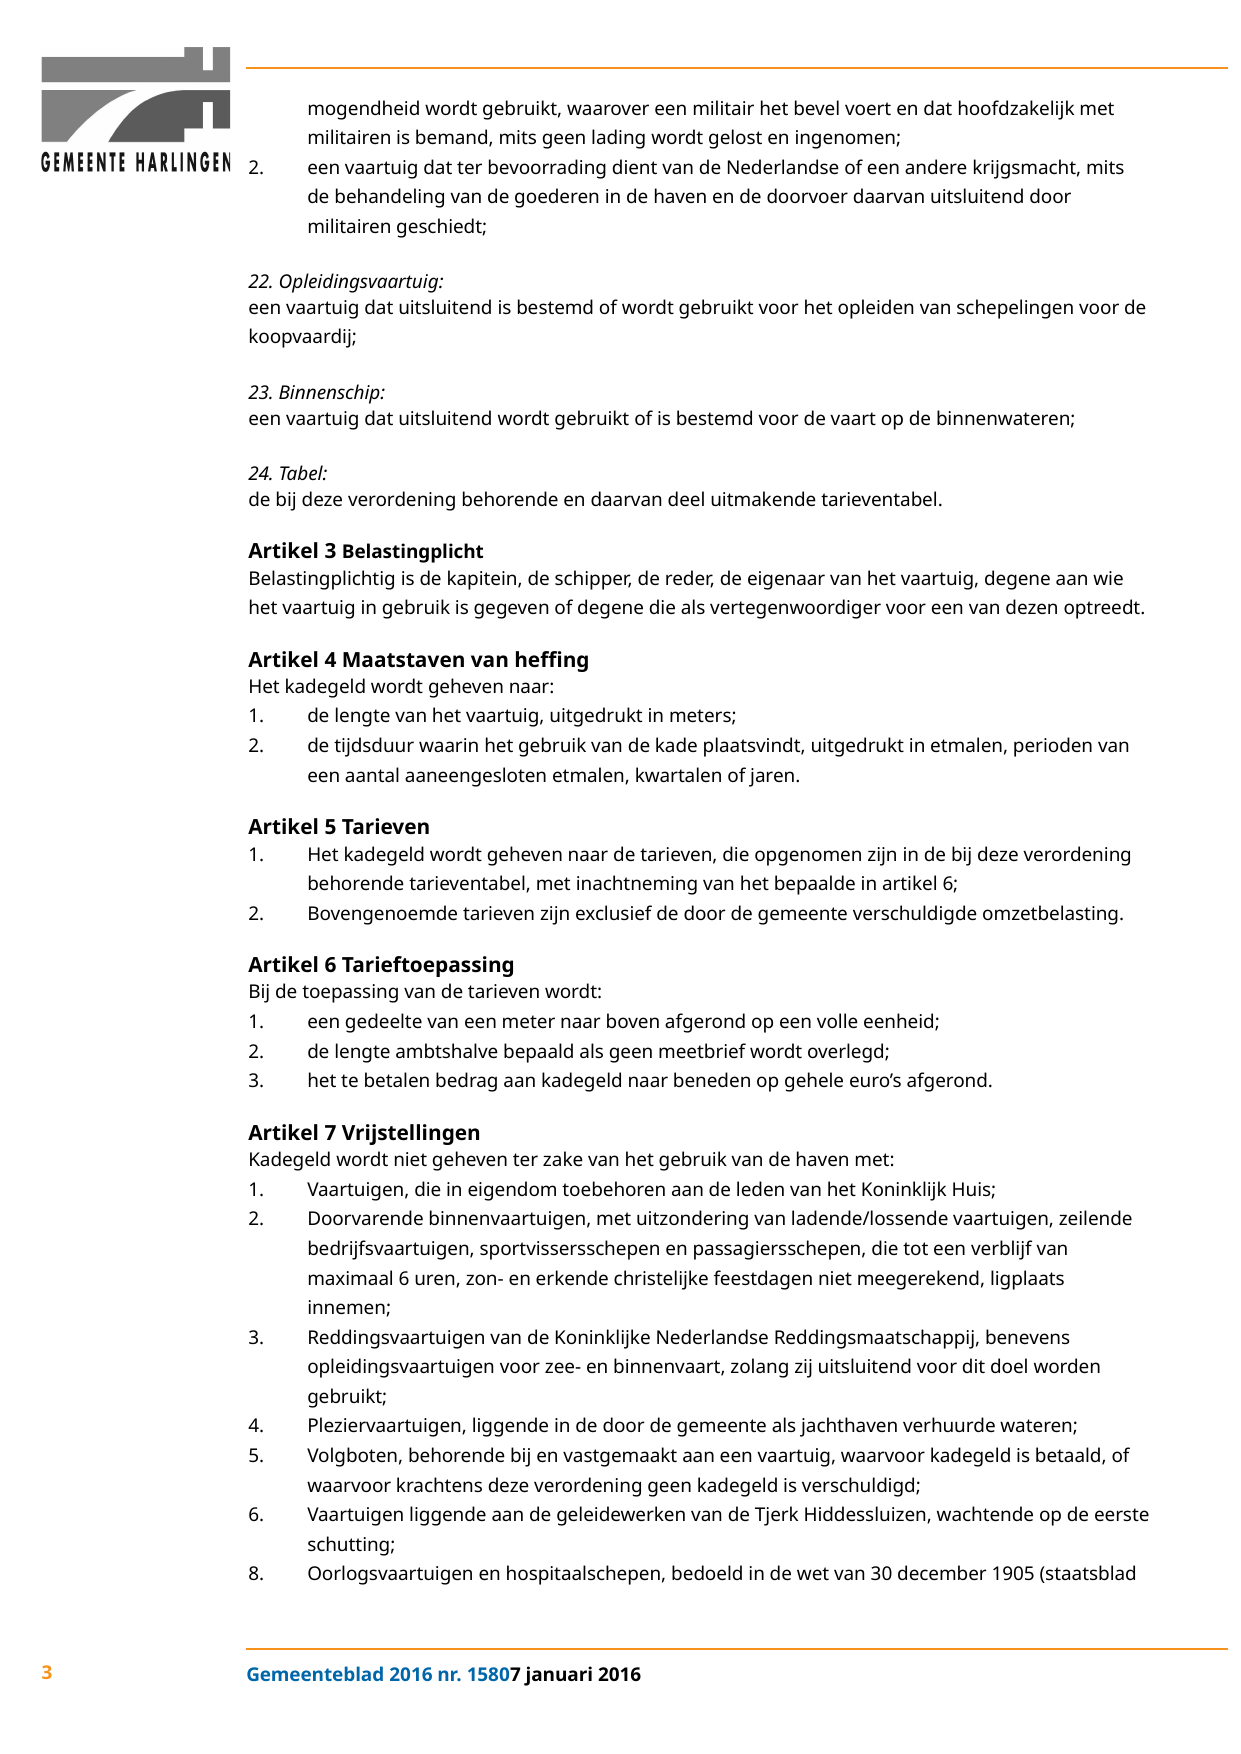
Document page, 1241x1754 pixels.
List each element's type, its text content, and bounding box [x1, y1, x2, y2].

list Bovengenoemde tarieven zijn exclusief de door de gemeente verschuldigde omzetbelasting. [248, 900, 1152, 926]
list Pleziervaartuigen, liggende in de door de gemeente als jachthaven verhuurde wateren; [248, 1413, 1152, 1438]
text een vaartuig dat uitsluitend wordt gebruikt of is bestemd voor de vaart op de binnenwateren; [248, 405, 1152, 431]
text Artikel 4 Maatstaven van heffing [248, 645, 1152, 673]
list Vaartuigen, die in eigendom toebehoren aan de leden van het Koninklijk Huis; [248, 1176, 1152, 1202]
text Artikel 3 Belastingplicht [248, 536, 1152, 565]
text Belastingplichtig is de kapitein, de schipper, de reder, de eigenaar van het vaartuig, degene aan wie het vaartuig in gebruik is gegeven of degene die als vertegenwoordiger voor een van dezen optreedt. [248, 565, 1152, 620]
list mogendheid wordt gebruikt, waarover een militair het bevel voert en dat hoofdzakelijk met militairen is bemand, mits geen lading wordt gelost en ingenomen; [248, 95, 1152, 150]
list Oorlogsvaartuigen en hospitaalschepen, bedoeld in de wet van 30 december 1905 (staatsblad [248, 1561, 1152, 1586]
text Het kadegeld wordt geheven naar: [248, 673, 1152, 699]
text de bij deze verordening behorende en daarvan deel uitmakende tarieventabel. [248, 486, 1152, 512]
text 23. Binnenschip: [248, 379, 1152, 405]
list Vaartuigen liggende aan de geleidewerken van de Tjerk Hiddessluizen, wachtende op de eerste schutting; [248, 1501, 1152, 1557]
list de tijdsduur waarin het gebruik van de kade plaatsvindt, uitgedrukt in etmalen, perioden van een aantal aaneengesloten etmalen, kwartalen of jaren. [248, 732, 1152, 788]
text Artikel 5 Tarieven [248, 812, 1152, 841]
list een vaartuig dat ter bevoorrading dient van de Nederlandse of een andere krijgsmacht, mits de behandeling van de goederen in de haven en de doorvoer daarvan uitsluitend door militairen geschiedt; [248, 154, 1152, 239]
list Volgboten, behorende bij en vastgemaakt aan een vaartuig, waarvoor kadegeld is betaald, of waarvoor krachtens deze verordening geen kadegeld is verschuldigd; [248, 1442, 1152, 1497]
text Artikel 7 Vrijstellingen [248, 1118, 1152, 1146]
text Kadegeld wordt niet geheven ter zake van het gebruik van de haven met: [248, 1146, 1152, 1172]
text Bij de toepassing van de tarieven wordt: [248, 979, 1152, 1004]
picture [41, 47, 231, 172]
list de lengte ambtshalve bepaald als geen meetbrief wordt overlegd; [248, 1038, 1152, 1064]
list een gedeelte van een meter naar boven afgerond op een volle eenheid; [248, 1008, 1152, 1034]
list de lengte van het vaartuig, uitgedrukt in meters; [248, 703, 1152, 728]
text 22. Opleidingsvaartuig: [248, 268, 1152, 294]
text 24. Tabel: [248, 460, 1152, 486]
list het te betalen bedrag aan kadegeld naar beneden op gehele euro’s afgerond. [248, 1067, 1152, 1093]
list Reddingsvaartuigen van de Koninklijke Nederlandse Reddingsmaatschappij, benevens opleidingsvaartuigen voor zee- en binnenvaart, zolang zij uitsluitend voor dit doel worden gebruikt; [248, 1324, 1152, 1409]
text een vaartuig dat uitsluitend is bestemd of wordt gebruikt voor het opleiden van schepelingen voor de koopvaardij; [248, 294, 1152, 349]
list Het kadegeld wordt geheven naar de tarieven, die opgenomen zijn in de bij deze verordening behorende tarieventabel, met inachtneming van het bepaalde in artikel 6; [248, 841, 1152, 896]
text Artikel 6 Tarieftoepassing [248, 950, 1152, 979]
list Doorvarende binnenvaartuigen, met uitzondering van ladende/lossende vaartuigen, zeilende bedrijfsvaartuigen, sportvissersschepen en passagiersschepen, die tot een verblijf van maximaal 6 uren, zon- en erkende christelijke feestdagen niet meegerekend, ligplaats innemen; [248, 1206, 1152, 1320]
